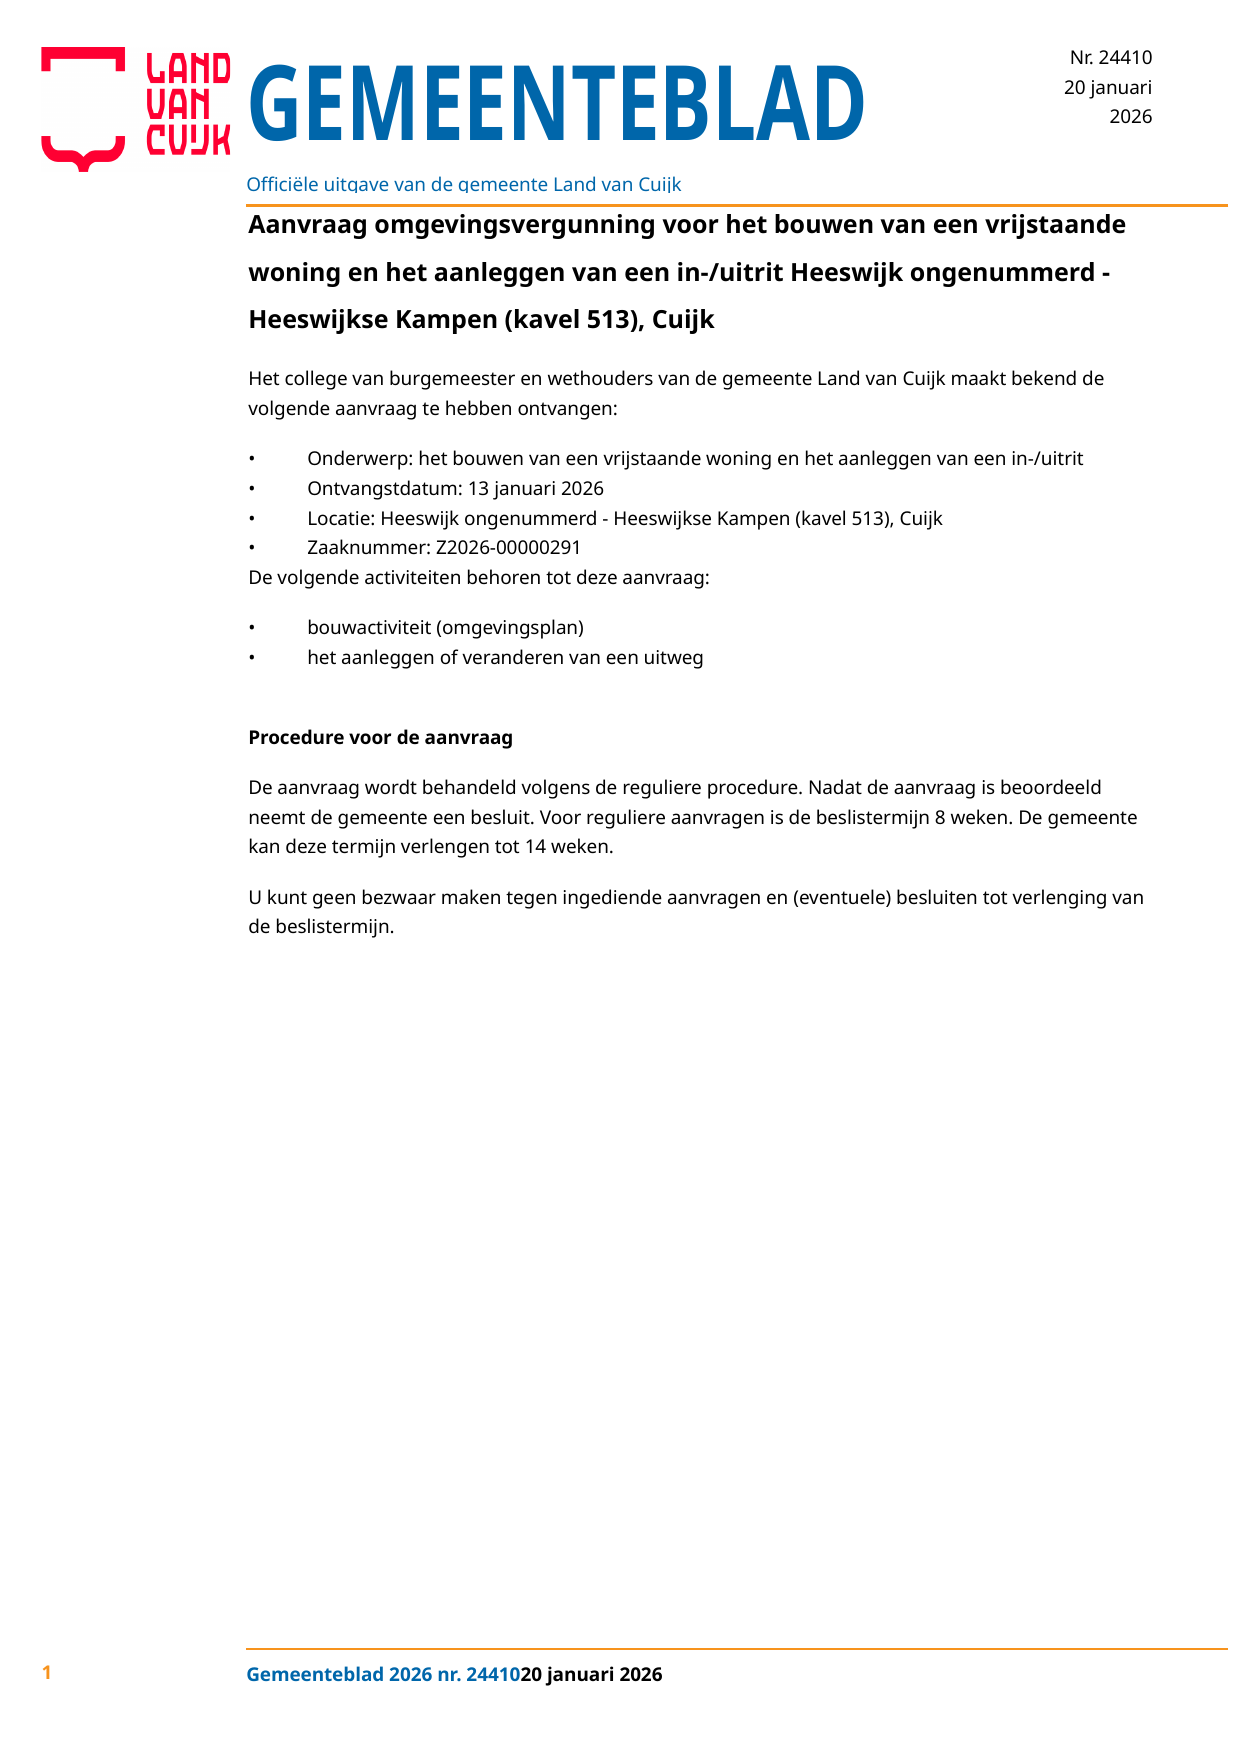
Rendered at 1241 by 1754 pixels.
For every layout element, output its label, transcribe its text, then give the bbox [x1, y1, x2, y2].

list het aanleggen of veranderen van een uitweg [248, 644, 1152, 669]
list Ontvangstdatum: 13 januari 2026 [248, 475, 1152, 501]
list Onderwerp: het bouwen van een vrijstaande woning en het aanleggen van een in-/uitrit [248, 446, 1152, 471]
text Het college van burgemeester en wethouders van de gemeente Land van Cuijk maakt bekend de volgende aanvraag te hebben ontvangen: [248, 366, 1152, 421]
text Aanvraag omgevingsvergunning voor het bouwen van een vrijstaande woning en het aanleggen van een in-/uitrit Heeswijk ongenummerd - Heeswijkse Kampen (kavel 513), Cuijk [248, 207, 1152, 336]
text De volgende activiteiten behoren tot deze aanvraag: [248, 564, 1152, 589]
text Procedure voor de aanvraag [248, 724, 1152, 749]
list bouwactiviteit (omgevingsplan) [248, 614, 1152, 640]
text U kunt geen bezwaar maken tegen ingediende aanvragen en (eventuele) besluiten tot verlenging van de beslistermijn. [248, 884, 1152, 939]
list Zaaknummer: Z2026-00000291 [248, 534, 1152, 560]
text De aanvraag wordt behandeld volgens de reguliere procedure. Nadat de aanvraag is beoordeeld neemt de gemeente een besluit. Voor reguliere aanvragen is de beslistermijn 8 weken. De gemeente kan deze termijn verlengen tot 14 weken. [248, 774, 1152, 859]
list Locatie: Heeswijk ongenummerd - Heeswijkse Kampen (kavel 513), Cuijk [248, 505, 1152, 530]
picture [41, 47, 231, 172]
